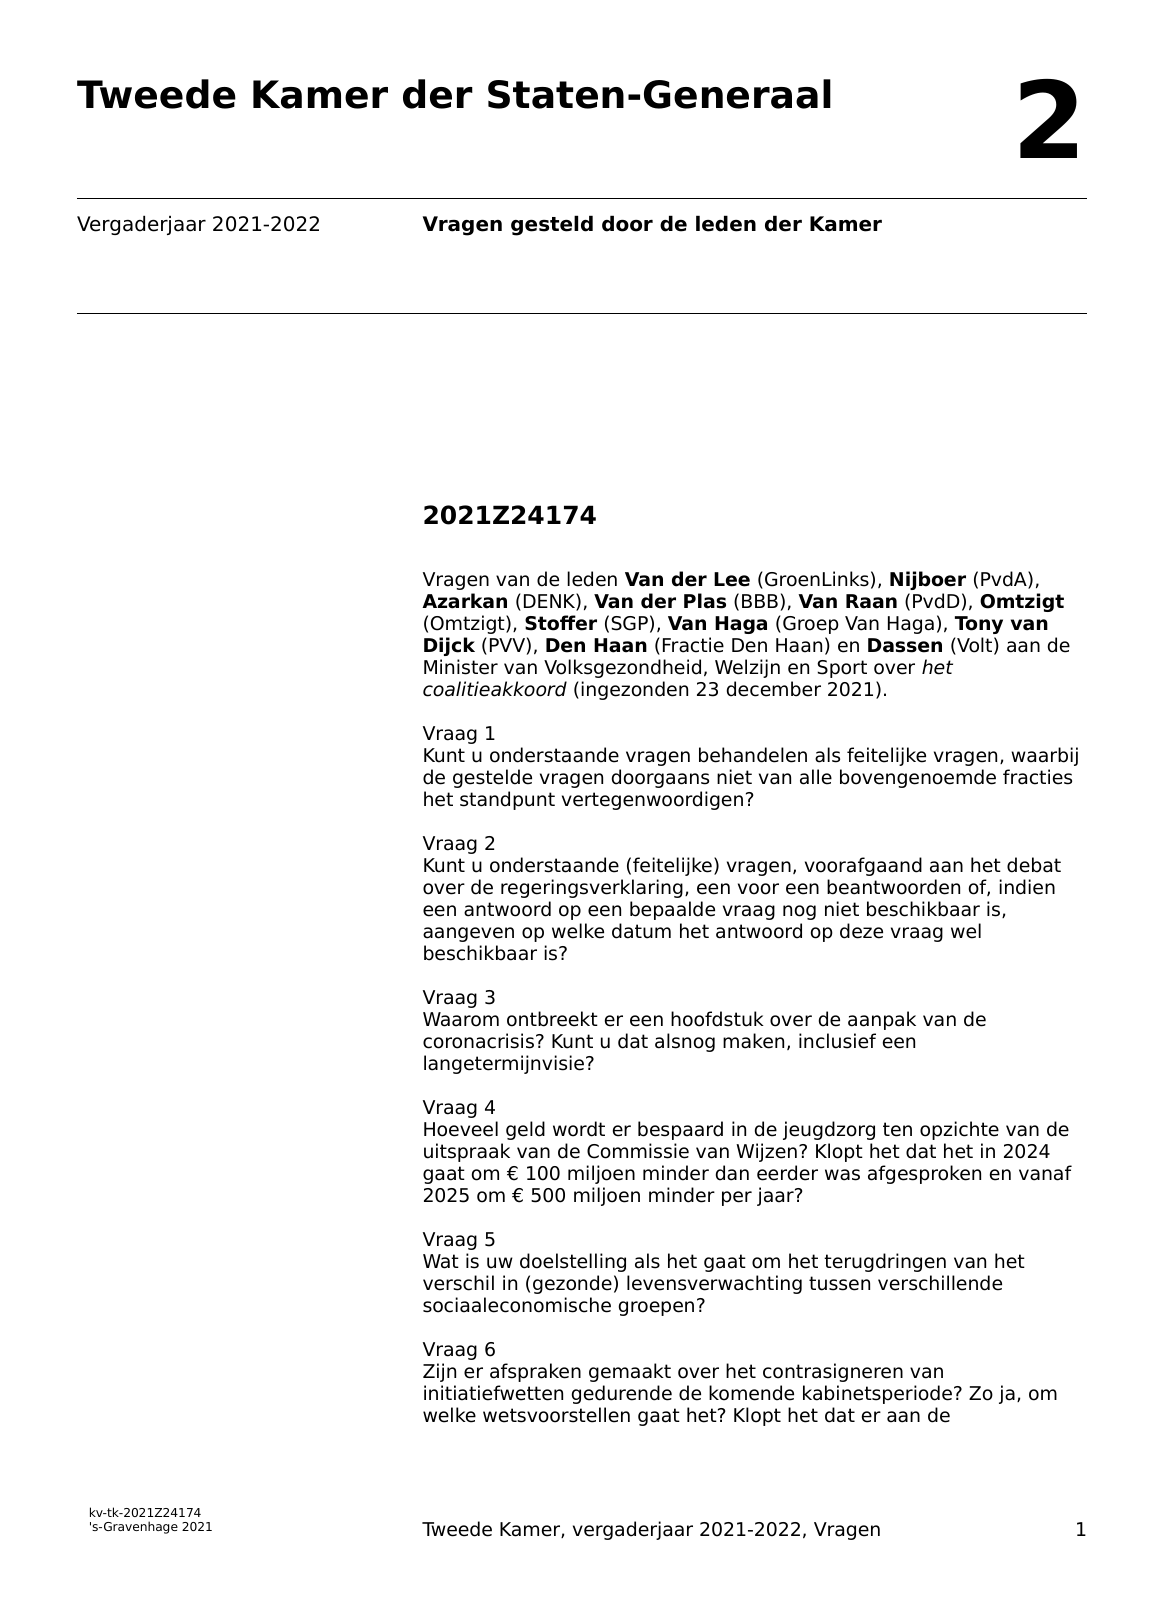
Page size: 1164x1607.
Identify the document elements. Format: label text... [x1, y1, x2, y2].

text Zijn er afspraken gemaakt over het contrasigneren van initiatiefwetten gedurende de komende kabinetsperiode? Zo ja, om welke wetsvoorstellen gaat het? Klopt het dat er aan de [422, 1361, 1087, 1427]
text 2021Z24174 [422, 501, 1087, 531]
text 's-Gravenhage 2021 [88, 1520, 323, 1534]
text Vraag 4 [422, 1097, 1087, 1119]
text Vraag 3 [422, 987, 1087, 1009]
text Kunt u onderstaande vragen behandelen als feitelijke vragen, waarbij de gestelde vragen doorgaans niet van alle bovengenoemde fracties het standpunt vertegenwoordigen? [422, 745, 1087, 811]
table_cell Vergaderjaar 2021-2022 [77, 199, 422, 313]
text Vraag 6 [422, 1339, 1087, 1361]
text Vraag 5 [422, 1229, 1087, 1251]
text Kunt u onderstaande (feitelijke) vragen, voorafgaand aan het debat over de regeringsverklaring, een voor een beantwoorden of, indien een antwoord op een bepaalde vraag nog niet beschikbaar is, aangeven op welke datum het antwoord op deze vraag wel beschikbaar is? [422, 855, 1087, 965]
text Vragen van de leden Van der Lee (GroenLinks), Nijboer (PvdA), Azarkan (DENK), Van der Plas (BBB), Van Raan (PvdD), Omtzigt (Omtzigt), Stoffer (SGP), Van Haga (Groep Van Haga), Tony van Dijck (PVV), Den Haan (Fractie Den Haan) en Dassen (Volt) aan de Minister van Volksgezondheid, Welzijn en Sport over het coalitieakkoord (ingezonden 23 december 2021). [422, 569, 1087, 701]
text Vraag 2 [422, 833, 1087, 855]
text Vraag 1 [422, 723, 1087, 745]
text Waarom ontbreekt er een hoofdstuk over de aanpak van de coronacrisis? Kunt u dat alsnog maken, inclusief een langetermijnvisie? [422, 1009, 1087, 1075]
text Hoeveel geld wordt er bespaard in de jeugdzorg ten opzichte van de uitspraak van de Commissie van Wijzen? Klopt het dat het in 2024 gaat om € 100 miljoen minder dan eerder was afgesproken en vanaf 2025 om € 500 miljoen minder per jaar? [422, 1119, 1087, 1207]
table_header 2 [886, 59, 1087, 198]
text kv-tk-2021Z24174 [88, 1506, 323, 1520]
table_cell Vragen gesteld door de leden der Kamer [422, 199, 1087, 313]
text Wat is uw doelstelling als het gaat om het terugdringen van het verschil in (gezonde) levensverwachting tussen verschillende sociaaleconomische groepen? [422, 1251, 1087, 1317]
table_header Tweede Kamer der Staten-Generaal [77, 59, 886, 198]
